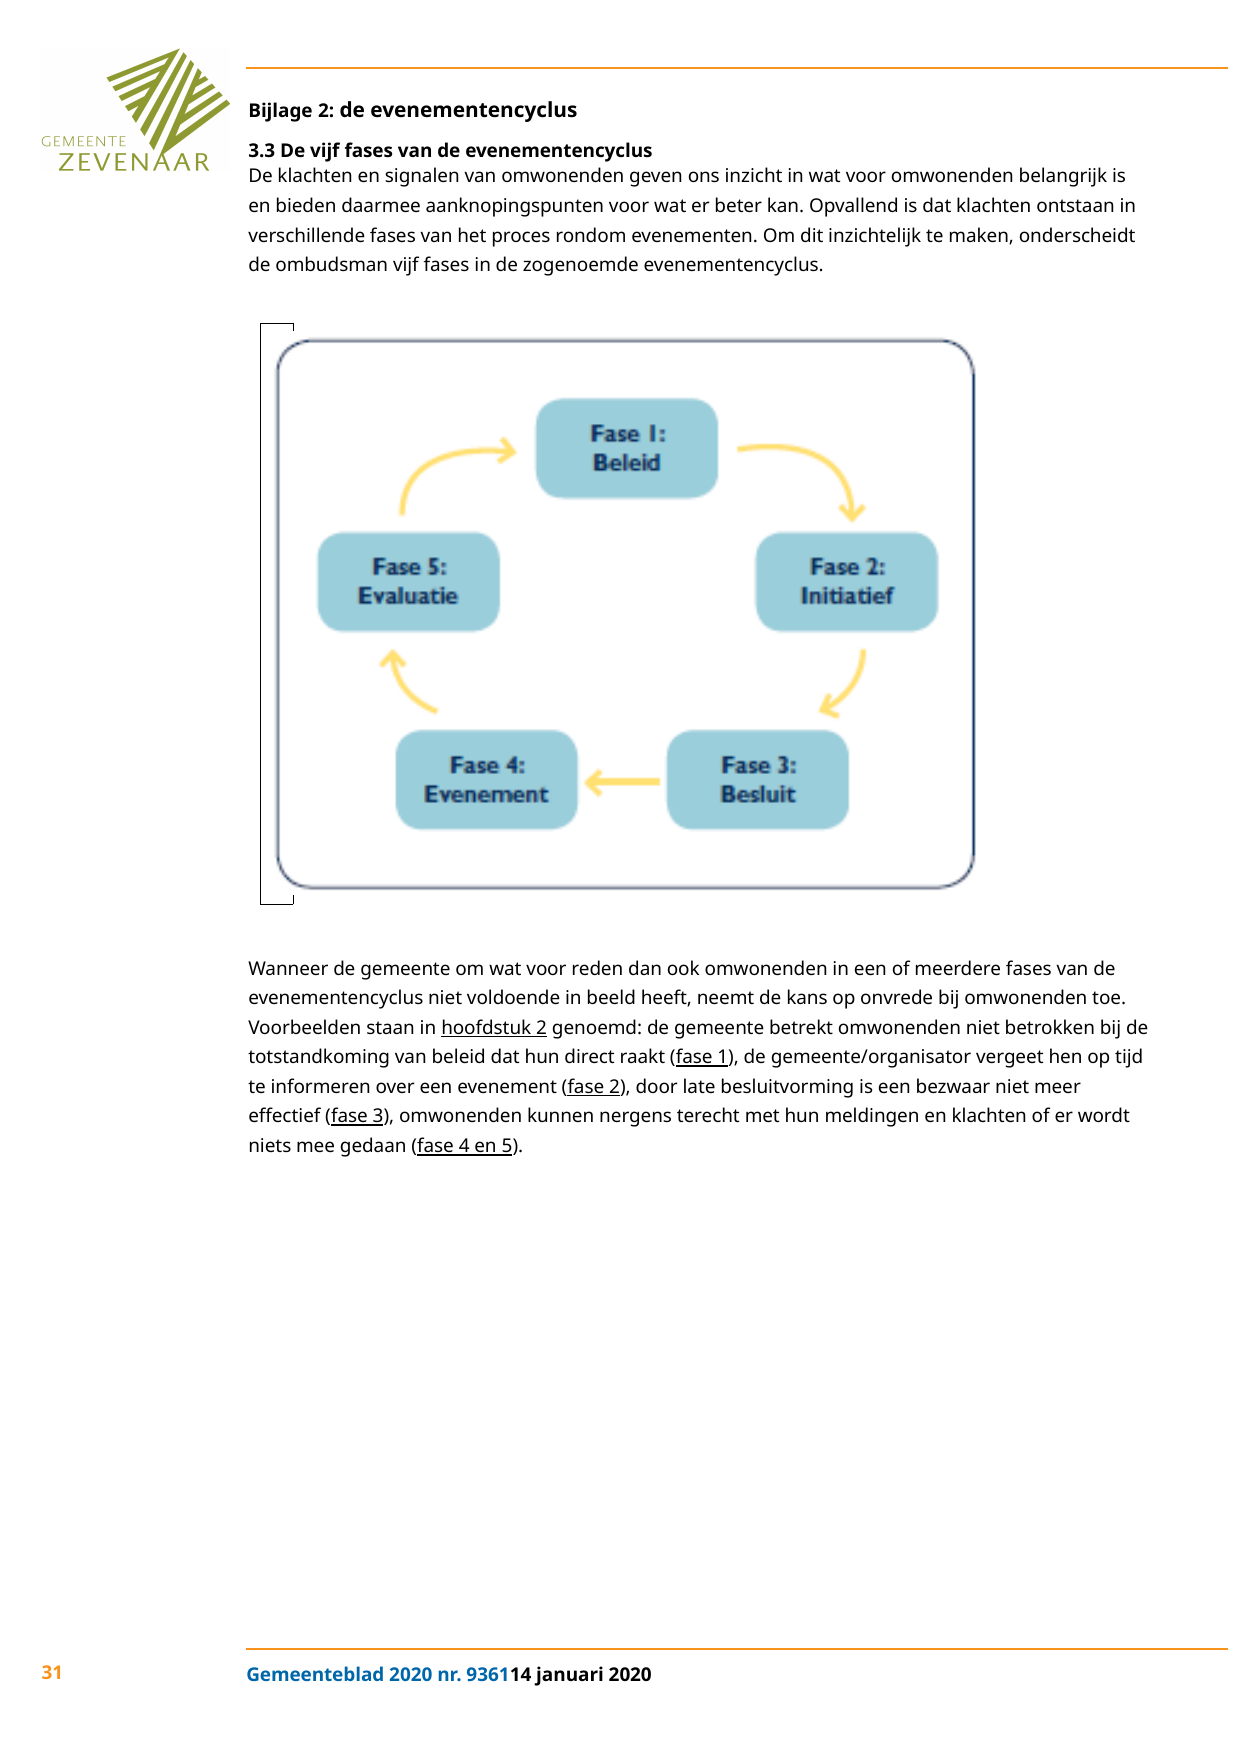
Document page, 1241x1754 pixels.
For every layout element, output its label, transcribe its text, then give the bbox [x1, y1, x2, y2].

picture [41, 47, 231, 172]
text 3.3 De vijf fases van de evenementencyclus [248, 137, 1152, 163]
text Bijlage 2: de evenementencyclus [248, 95, 1152, 123]
text De klachten en signalen van omwonenden geven ons inzicht in wat voor omwonenden belangrijk is en bieden daarmee aanknopingspunten voor wat er beter kan. Opvallend is dat klachten ontstaan in verschillende fases van het proces rondom evenementen. Om dit inzichtelijk te maken, onderscheidt de ombudsman vijf fases in de zogenoemde evenementencyclus. [248, 163, 1152, 277]
picture [268, 331, 978, 895]
text Wanneer de gemeente om wat voor reden dan ook omwonenden in een of meerdere fases van de evenementencyclus niet voldoende in beeld heeft, neemt de kans op onvrede bij omwonenden toe. Voorbeelden staan in hoofdstuk 2 genoemd: de gemeente betrekt omwonenden niet betrokken bij de totstandkoming van beleid dat hun direct raakt (fase 1), de gemeente/organisator vergeet hen op tijd te informeren over een evenement (fase 2), door late besluitvorming is een bezwaar niet meer effectief (fase 3), omwonenden kunnen nergens terecht met hun meldingen en klachten of er wordt niets mee gedaan (fase 4 en 5). [248, 955, 1152, 1158]
